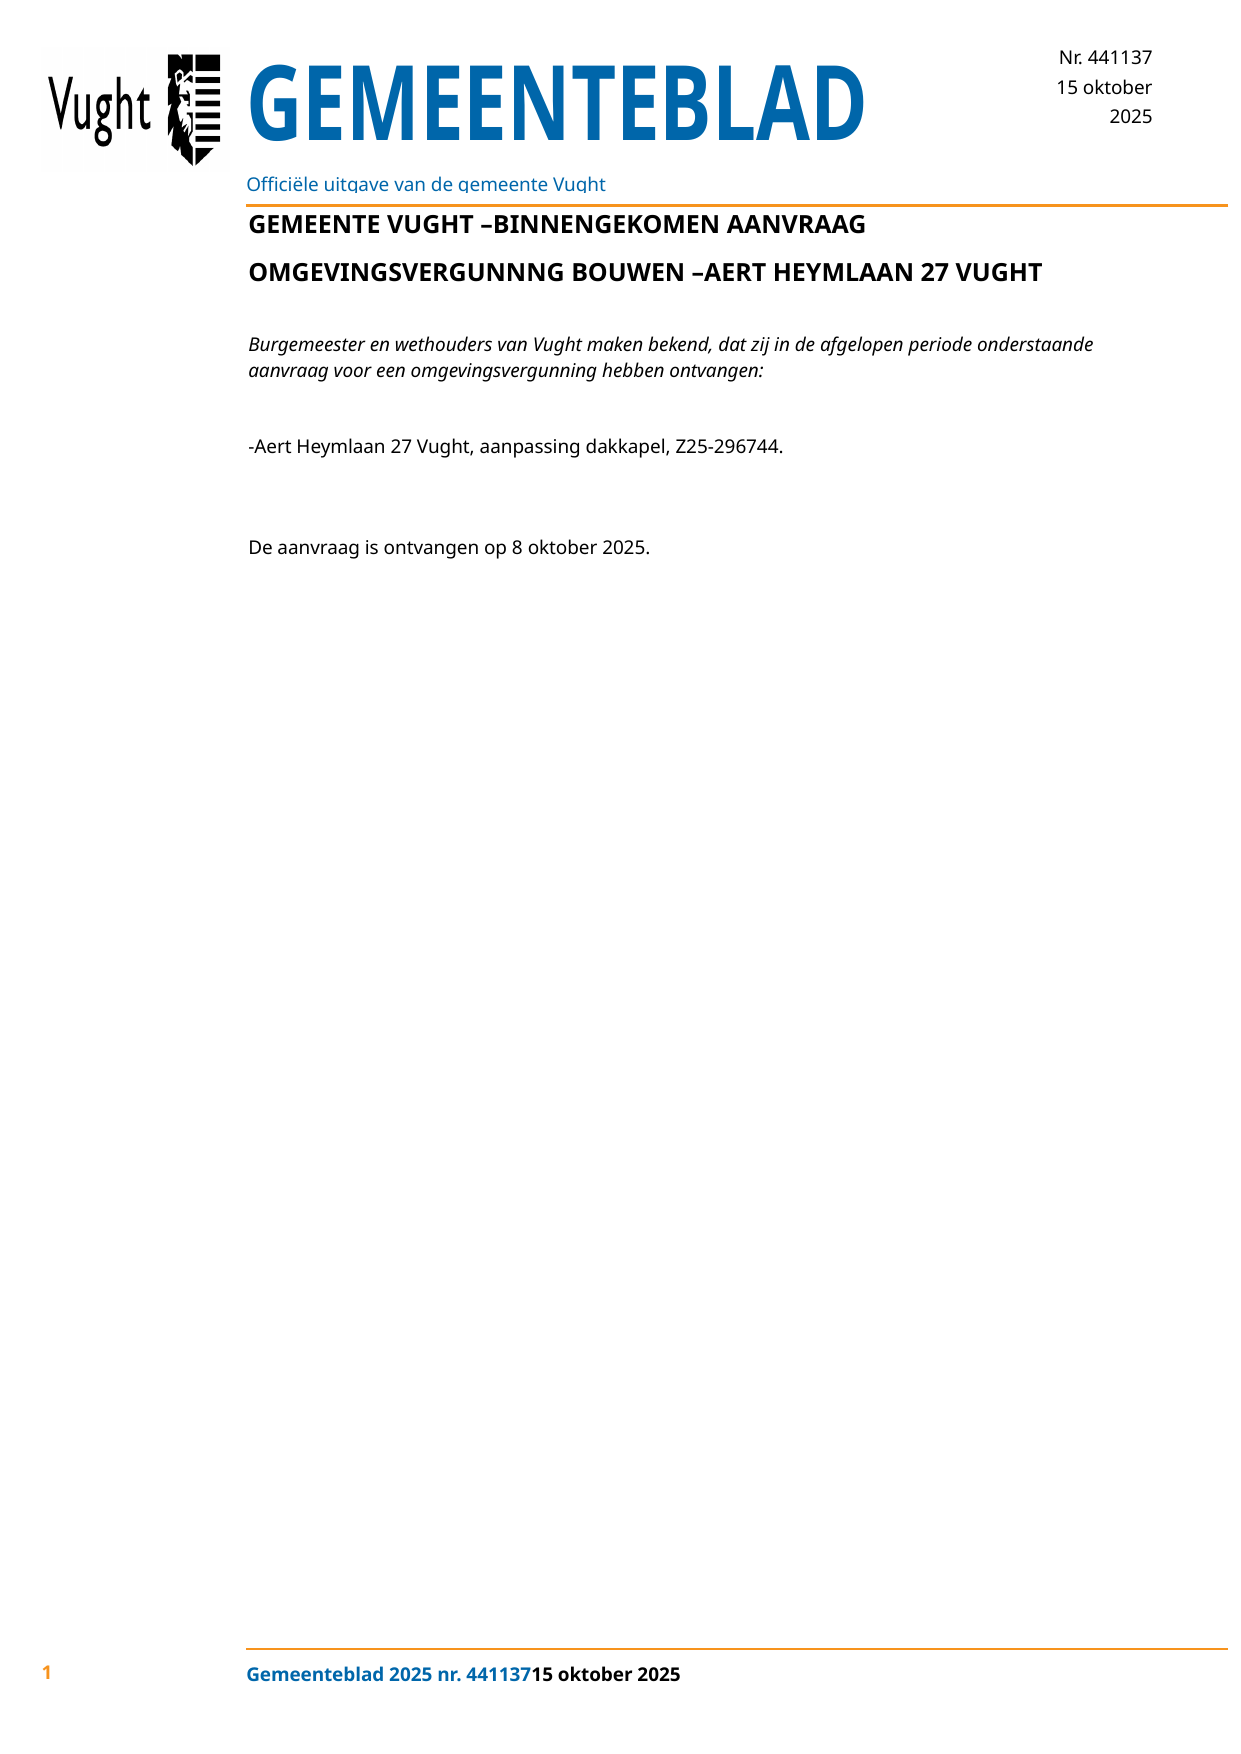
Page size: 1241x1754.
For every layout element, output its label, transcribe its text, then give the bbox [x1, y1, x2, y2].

picture [41, 47, 231, 172]
text GEMEENTE VUGHT –BINNENGEKOMEN AANVRAAG OMGEVINGSVERGUNNNG BOUWEN –AERT HEYMLAAN 27 VUGHT [248, 207, 1152, 288]
text Burgemeester en wethouders van Vught maken bekend, dat zij in de afgelopen periode onderstaande aanvraag voor een omgevingsvergunning hebben ontvangen: [248, 331, 1152, 383]
text De aanvraag is ontvangen op 8 oktober 2025. [248, 534, 1152, 560]
text -Aert Heymlaan 27 Vught, aanpassing dakkapel, Z25-296744. [248, 433, 1152, 459]
